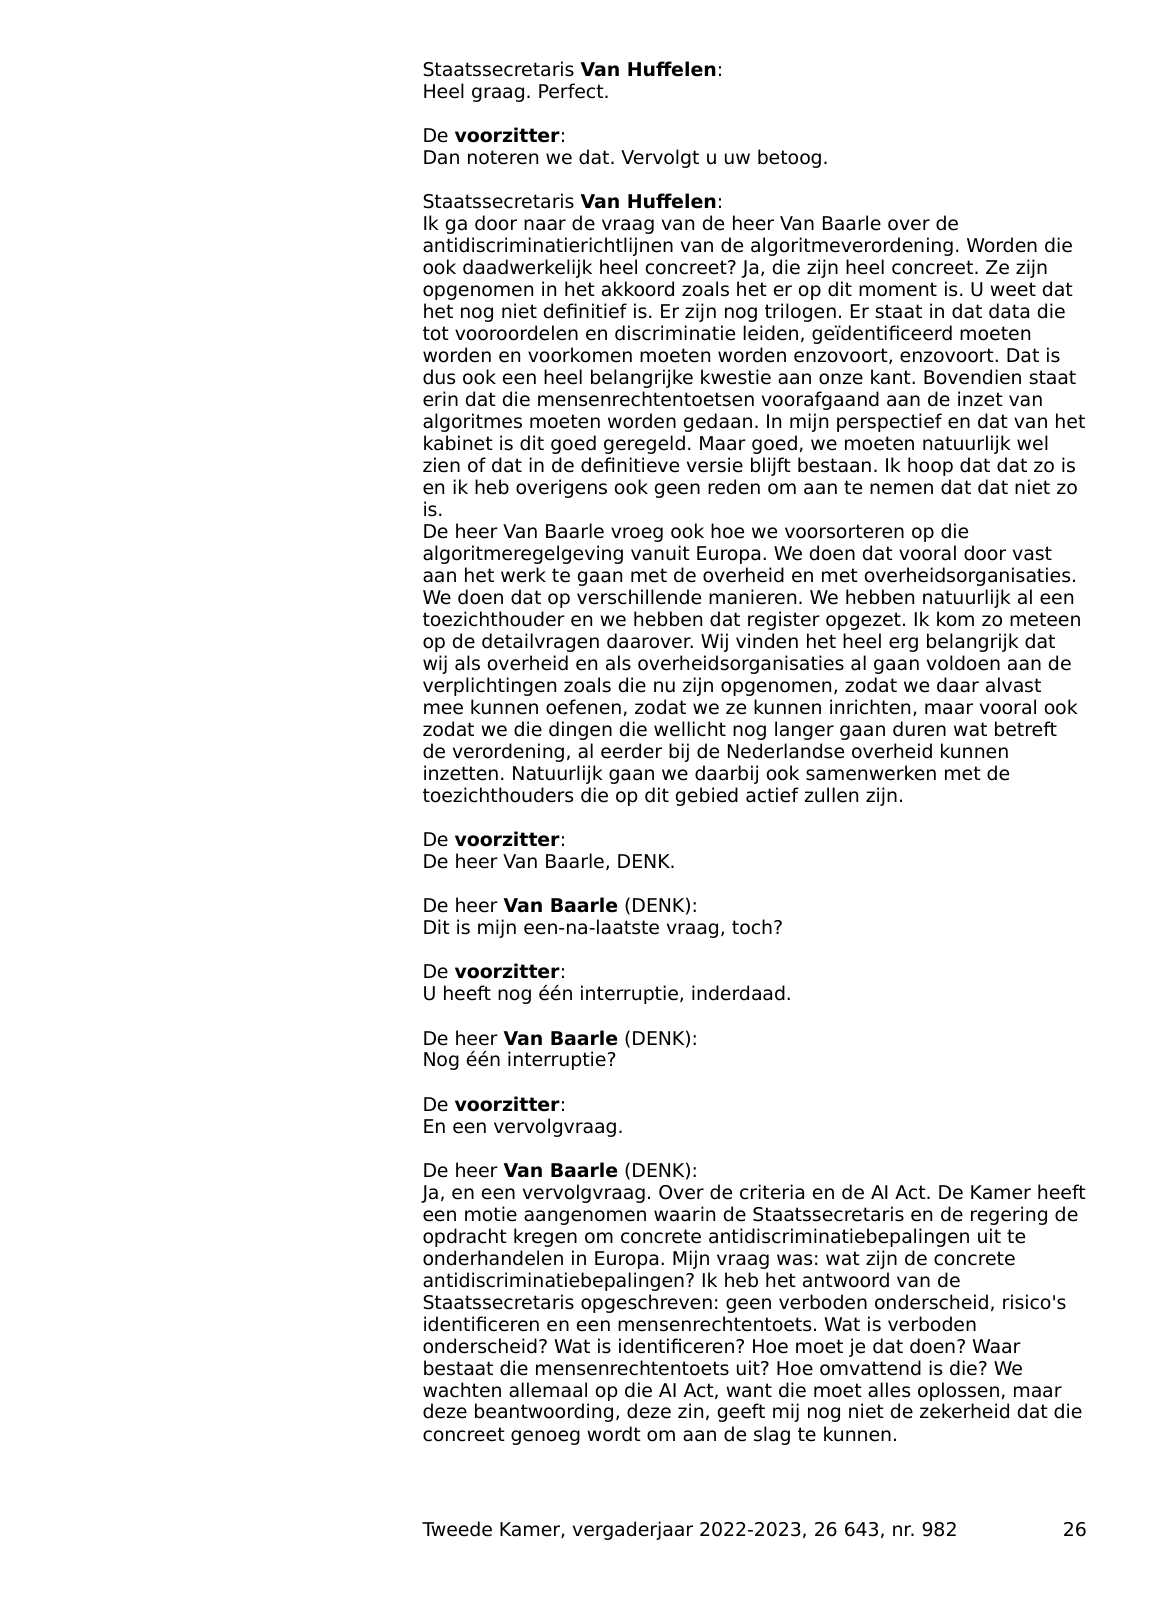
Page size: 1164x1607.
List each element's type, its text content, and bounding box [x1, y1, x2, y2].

text De heer Van Baarle vroeg ook hoe we voorsorteren op die algoritmeregelgeving vanuit Europa. We doen dat vooral door vast aan het werk te gaan met de overheid en met overheidsorganisaties. We doen dat op verschillende manieren. We hebben natuurlijk al een toezichthouder en we hebben dat register opgezet. Ik kom zo meteen op de detailvragen daarover. Wij vinden het heel erg belangrijk dat wij als overheid en als overheidsorganisaties al gaan voldoen aan de verplichtingen zoals die nu zijn opgenomen, zodat we daar alvast mee kunnen oefenen, zodat we ze kunnen inrichten, maar vooral ook zodat we die dingen die wellicht nog langer gaan duren wat betreft de verordening, al eerder bij de Nederlandse overheid kunnen inzetten. Natuurlijk gaan we daarbij ook samenwerken met de toezichthouders die op dit gebied actief zullen zijn. [422, 521, 1087, 807]
text Dit is mijn een-na-laatste vraag, toch? [422, 917, 1087, 939]
text De heer Van Baarle (DENK): [422, 895, 1087, 917]
text U heeft nog één interruptie, inderdaad. [422, 983, 1087, 1005]
text En een vervolgvraag. [422, 1116, 1087, 1137]
text Ik ga door naar de vraag van de heer Van Baarle over de antidiscriminatierichtlijnen van de algoritmeverordening. Worden die ook daadwerkelijk heel concreet? Ja, die zijn heel concreet. Ze zijn opgenomen in het akkoord zoals het er op dit moment is. U weet dat het nog niet definitief is. Er zijn nog trilogen. Er staat in dat data die tot vooroordelen en discriminatie leiden, geïdentificeerd moeten worden en voorkomen moeten worden enzovoort, enzovoort. Dat is dus ook een heel belangrijke kwestie aan onze kant. Bovendien staat erin dat die mensenrechtentoetsen voorafgaand aan de inzet van algoritmes moeten worden gedaan. In mijn perspectief en dat van het kabinet is dit goed geregeld. Maar goed, we moeten natuurlijk wel zien of dat in de definitieve versie blijft bestaan. Ik hoop dat dat zo is en ik heb overigens ook geen reden om aan te nemen dat dat niet zo is. [422, 213, 1087, 521]
text Staatssecretaris Van Huffelen: [422, 191, 1087, 213]
text De voorzitter: [422, 961, 1087, 983]
text De heer Van Baarle (DENK): [422, 1160, 1087, 1182]
text De voorzitter: [422, 125, 1087, 147]
text De voorzitter: [422, 1093, 1087, 1116]
text Ja, en een vervolgvraag. Over de criteria en de AI Act. De Kamer heeft een motie aangenomen waarin de Staatssecretaris en de regering de opdracht kregen om concrete antidiscriminatiebepalingen uit te onderhandelen in Europa. Mijn vraag was: wat zijn de concrete antidiscriminatiebepalingen? Ik heb het antwoord van de Staatssecretaris opgeschreven: geen verboden onderscheid, risico's identificeren en een mensenrechtentoets. Wat is verboden onderscheid? Wat is identificeren? Hoe moet je dat doen? Waar bestaat die mensenrechtentoets uit? Hoe omvattend is die? We wachten allemaal op die AI Act, want die moet alles oplossen, maar deze beantwoording, deze zin, geeft mij nog niet de zekerheid dat die concreet genoeg wordt om aan de slag te kunnen. [422, 1182, 1087, 1445]
text Heel graag. Perfect. [422, 81, 1087, 103]
text Dan noteren we dat. Vervolgt u uw betoog. [422, 147, 1087, 169]
text De heer Van Baarle, DENK. [422, 851, 1087, 873]
text De voorzitter: [422, 829, 1087, 851]
text Staatssecretaris Van Huffelen: [422, 59, 1087, 81]
text Nog één interruptie? [422, 1049, 1087, 1071]
text De heer Van Baarle (DENK): [422, 1027, 1087, 1049]
